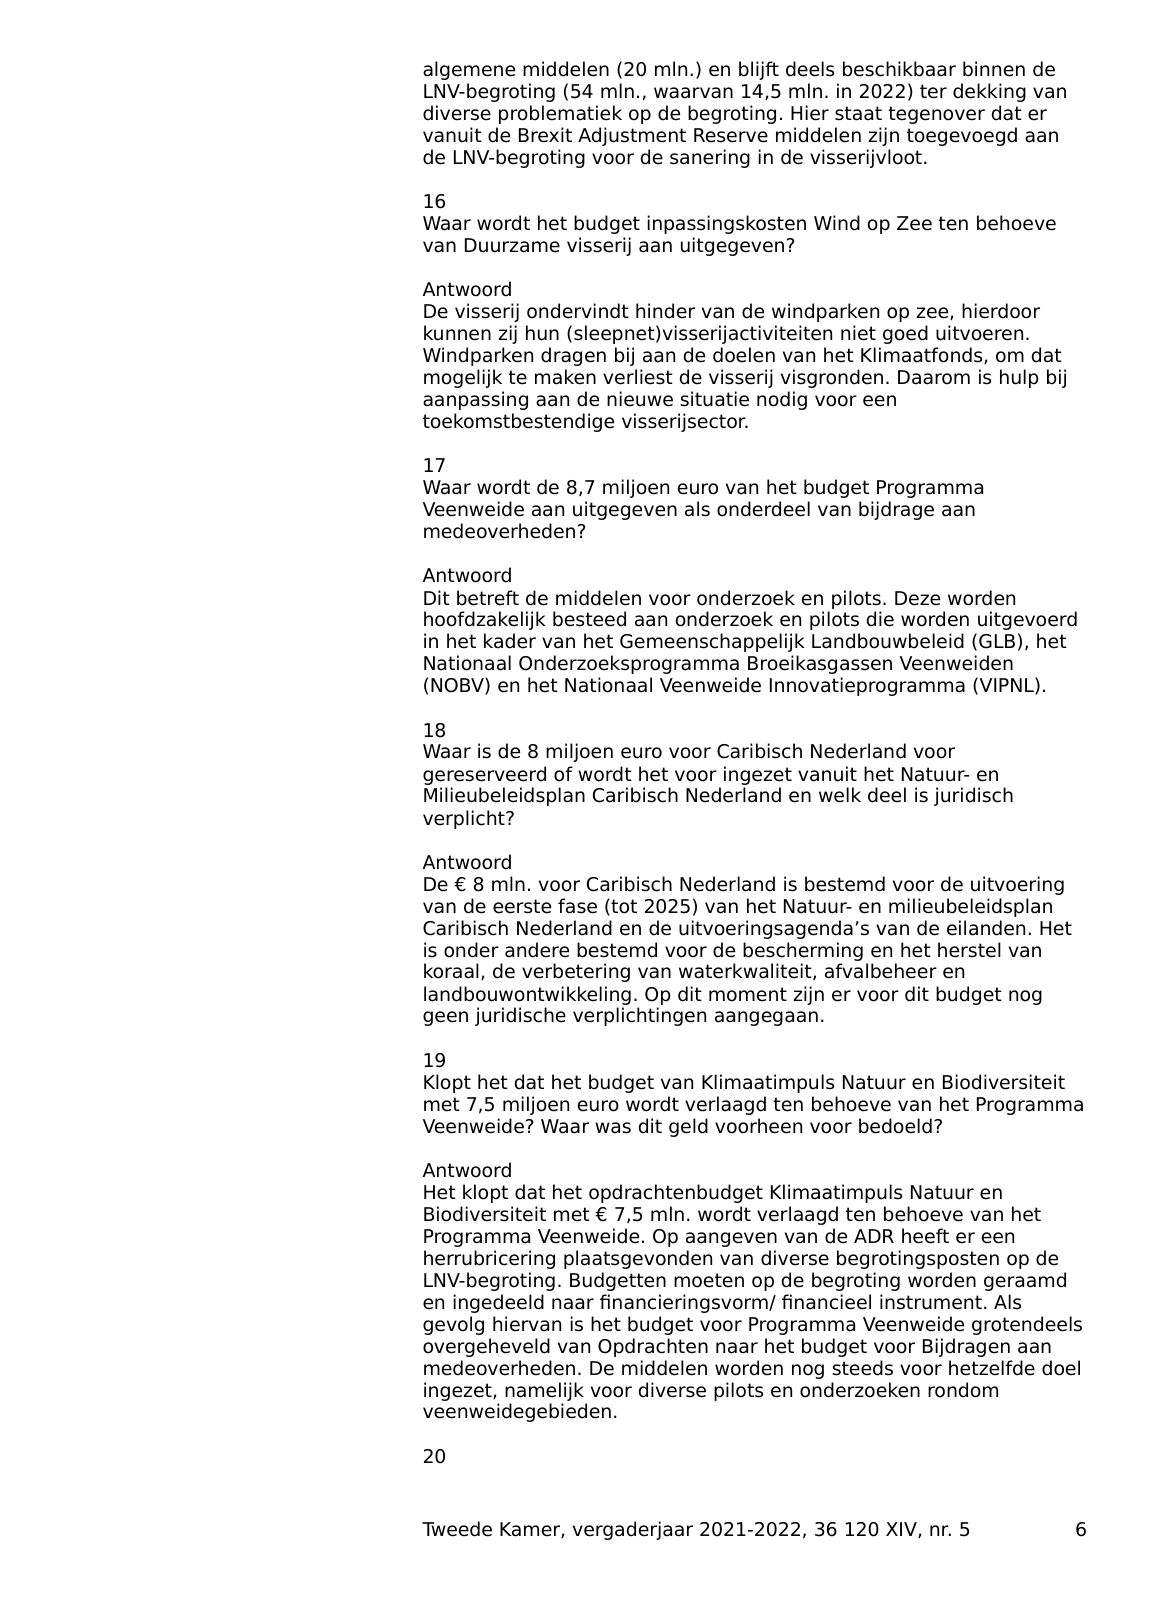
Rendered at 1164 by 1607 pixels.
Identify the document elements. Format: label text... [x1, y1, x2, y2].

text De visserij ondervindt hinder van de windparken op zee, hierdoor kunnen zij hun (sleepnet)visserijactiviteiten niet goed uitvoeren. Windparken dragen bij aan de doelen van het Klimaatfonds, om dat mogelijk te maken verliest de visserij visgronden. Daarom is hulp bij aanpassing aan de nieuwe situatie nodig voor een toekomstbestendige visserijsector. [422, 301, 1087, 433]
text 18 [422, 719, 1087, 741]
text 20 [422, 1446, 1087, 1468]
text algemene middelen (20 mln.) en blijft deels beschikbaar binnen de LNV-begroting (54 mln., waarvan 14,5 mln. in 2022) ter dekking van diverse problematiek op de begroting. Hier staat tegenover dat er vanuit de Brexit Adjustment Reserve middelen zijn toegevoegd aan de LNV-begroting voor de sanering in de visserijvloot. [422, 59, 1087, 169]
text Waar wordt het budget inpassingskosten Wind op Zee ten behoeve van Duurzame visserij aan uitgegeven? [422, 213, 1087, 257]
text 17 [422, 455, 1087, 477]
text De € 8 mln. voor Caribisch Nederland is bestemd voor de uitvoering van de eerste fase (tot 2025) van het Natuur- en milieubeleidsplan Caribisch Nederland en de uitvoeringsagenda’s van de eilanden. Het is onder andere bestemd voor de bescherming en het herstel van koraal, de verbetering van waterkwaliteit, afvalbeheer en landbouwontwikkeling. Op dit moment zijn er voor dit budget nog geen juridische verplichtingen aangegaan. [422, 873, 1087, 1027]
text Waar wordt de 8,7 miljoen euro van het budget Programma Veenweide aan uitgegeven als onderdeel van bijdrage aan medeoverheden? [422, 477, 1087, 543]
text 16 [422, 191, 1087, 213]
text Antwoord [422, 852, 1087, 873]
text Antwoord [422, 1160, 1087, 1182]
text Dit betreft de middelen voor onderzoek en pilots. Deze worden hoofdzakelijk besteed aan onderzoek en pilots die worden uitgevoerd in het kader van het Gemeenschappelijk Landbouwbeleid (GLB), het Nationaal Onderzoeksprogramma Broeikasgassen Veenweiden (NOBV) en het Nationaal Veenweide Innovatieprogramma (VIPNL). [422, 587, 1087, 697]
text 19 [422, 1049, 1087, 1072]
text Klopt het dat het budget van Klimaatimpuls Natuur en Biodiversiteit met 7,5 miljoen euro wordt verlaagd ten behoeve van het Programma Veenweide? Waar was dit geld voorheen voor bedoeld? [422, 1072, 1087, 1137]
text Antwoord [422, 565, 1087, 587]
text Het klopt dat het opdrachtenbudget Klimaatimpuls Natuur en Biodiversiteit met € 7,5 mln. wordt verlaagd ten behoeve van het Programma Veenweide. Op aangeven van de ADR heeft er een herrubricering plaatsgevonden van diverse begrotingsposten op de LNV-begroting. Budgetten moeten op de begroting worden geraamd en ingedeeld naar financieringsvorm/ financieel instrument. Als gevolg hiervan is het budget voor Programma Veenweide grotendeels overgeheveld van Opdrachten naar het budget voor Bijdragen aan medeoverheden. De middelen worden nog steeds voor hetzelfde doel ingezet, namelijk voor diverse pilots en onderzoeken rondom veenweidegebieden. [422, 1182, 1087, 1423]
text Antwoord [422, 279, 1087, 301]
text Waar is de 8 miljoen euro voor Caribisch Nederland voor gereserveerd of wordt het voor ingezet vanuit het Natuur- en Milieubeleidsplan Caribisch Nederland en welk deel is juridisch verplicht? [422, 741, 1087, 829]
